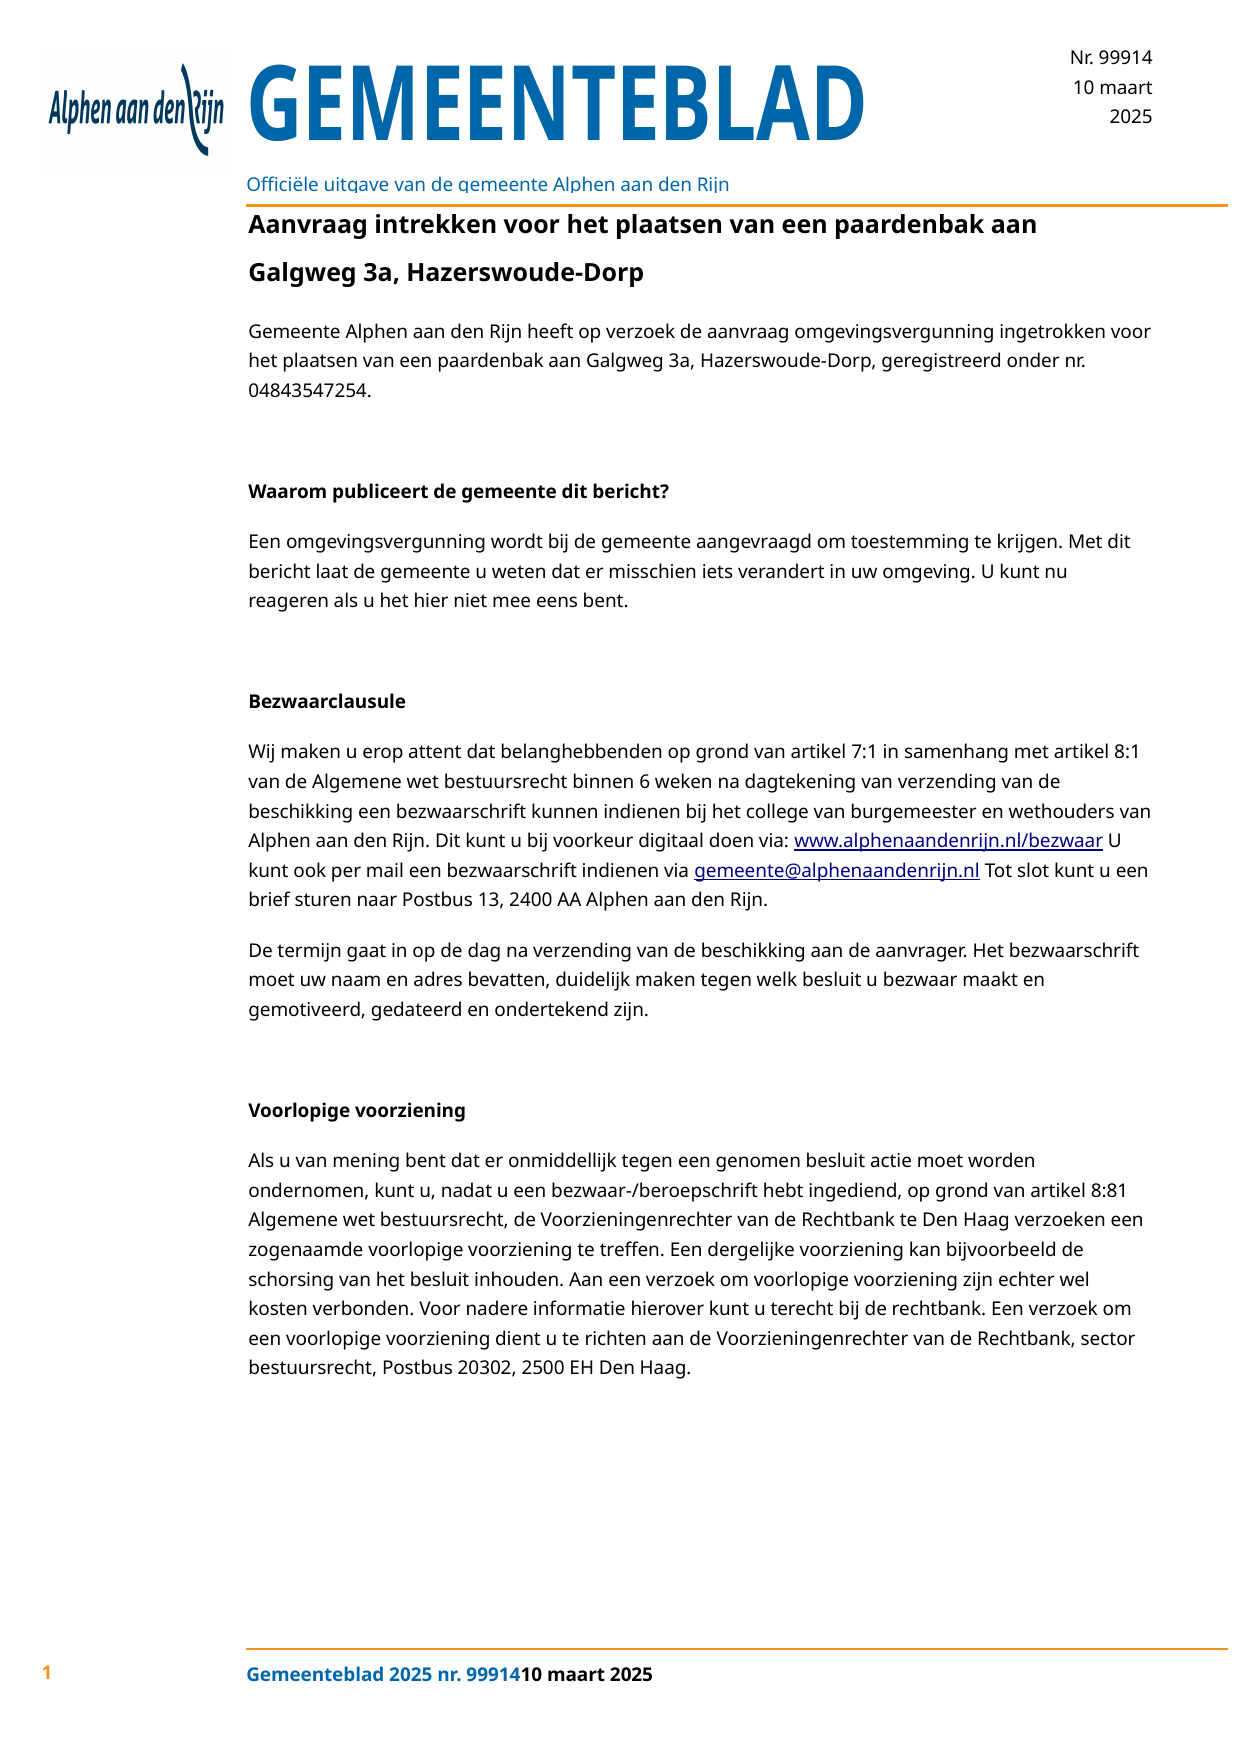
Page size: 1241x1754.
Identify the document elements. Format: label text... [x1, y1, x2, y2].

text Gemeente Alphen aan den Rijn heeft op verzoek de aanvraag omgevingsvergunning ingetrokken voor het plaatsen van een paardenbak aan Galgweg 3a, Hazerswoude-Dorp, geregistreerd onder nr. 04843547254. [248, 318, 1152, 403]
text Bezwaarclausule [248, 688, 1152, 714]
text Aanvraag intrekken voor het plaatsen van een paardenbak aan Galgweg 3a, Hazerswoude-Dorp [248, 207, 1152, 288]
text Waarom publiceert de gemeente dit bericht? [248, 478, 1152, 504]
text Als u van mening bent dat er onmiddellijk tegen een genomen besluit actie moet worden ondernomen, kunt u, nadat u een bezwaar-/beroepschrift hebt ingediend, op grond van artikel 8:81 Algemene wet bestuursrecht, de Voorzieningenrechter van de Rechtbank te Den Haag verzoeken een zogenaamde voorlopige voorziening te treffen. Een dergelijke voorziening kan bijvoorbeeld de schorsing van het besluit inhouden. Aan een verzoek om voorlopige voorziening zijn echter wel kosten verbonden. Voor nadere informatie hierover kunt u terecht bij de rechtbank. Een verzoek om een voorlopige voorziening dient u te richten aan de Voorzieningenrechter van de Rechtbank, sector bestuursrecht, Postbus 20302, 2500 EH Den Haag. [248, 1147, 1152, 1380]
text Voorlopige voorziening [248, 1097, 1152, 1123]
picture [41, 47, 231, 172]
text Een omgevingsvergunning wordt bij de gemeente aangevraagd om toestemming te krijgen. Met dit bericht laat de gemeente u weten dat er misschien iets verandert in uw omgeving. U kunt nu reageren als u het hier niet mee eens bent. [248, 528, 1152, 613]
text Wij maken u erop attent dat belanghebbenden op grond van artikel 7:1 in samenhang met artikel 8:1 van de Algemene wet bestuursrecht binnen 6 weken na dagtekening van verzending van de beschikking een bezwaarschrift kunnen indienen bij het college van burgemeester en wethouders van Alphen aan den Rijn. Dit kunt u bij voorkeur digitaal doen via: www.alphenaandenrijn.nl/bezwaar U kunt ook per mail een bezwaarschrift indienen via gemeente@alphenaandenrijn.nl Tot slot kunt u een brief sturen naar Postbus 13, 2400 AA Alphen aan den Rijn. [248, 739, 1152, 912]
text De termijn gaat in op de dag na verzending van de beschikking aan de aanvrager. Het bezwaarschrift moet uw naam en adres bevatten, duidelijk maken tegen welk besluit u bezwaar maakt en gemotiveerd, gedateerd en ondertekend zijn. [248, 937, 1152, 1022]
